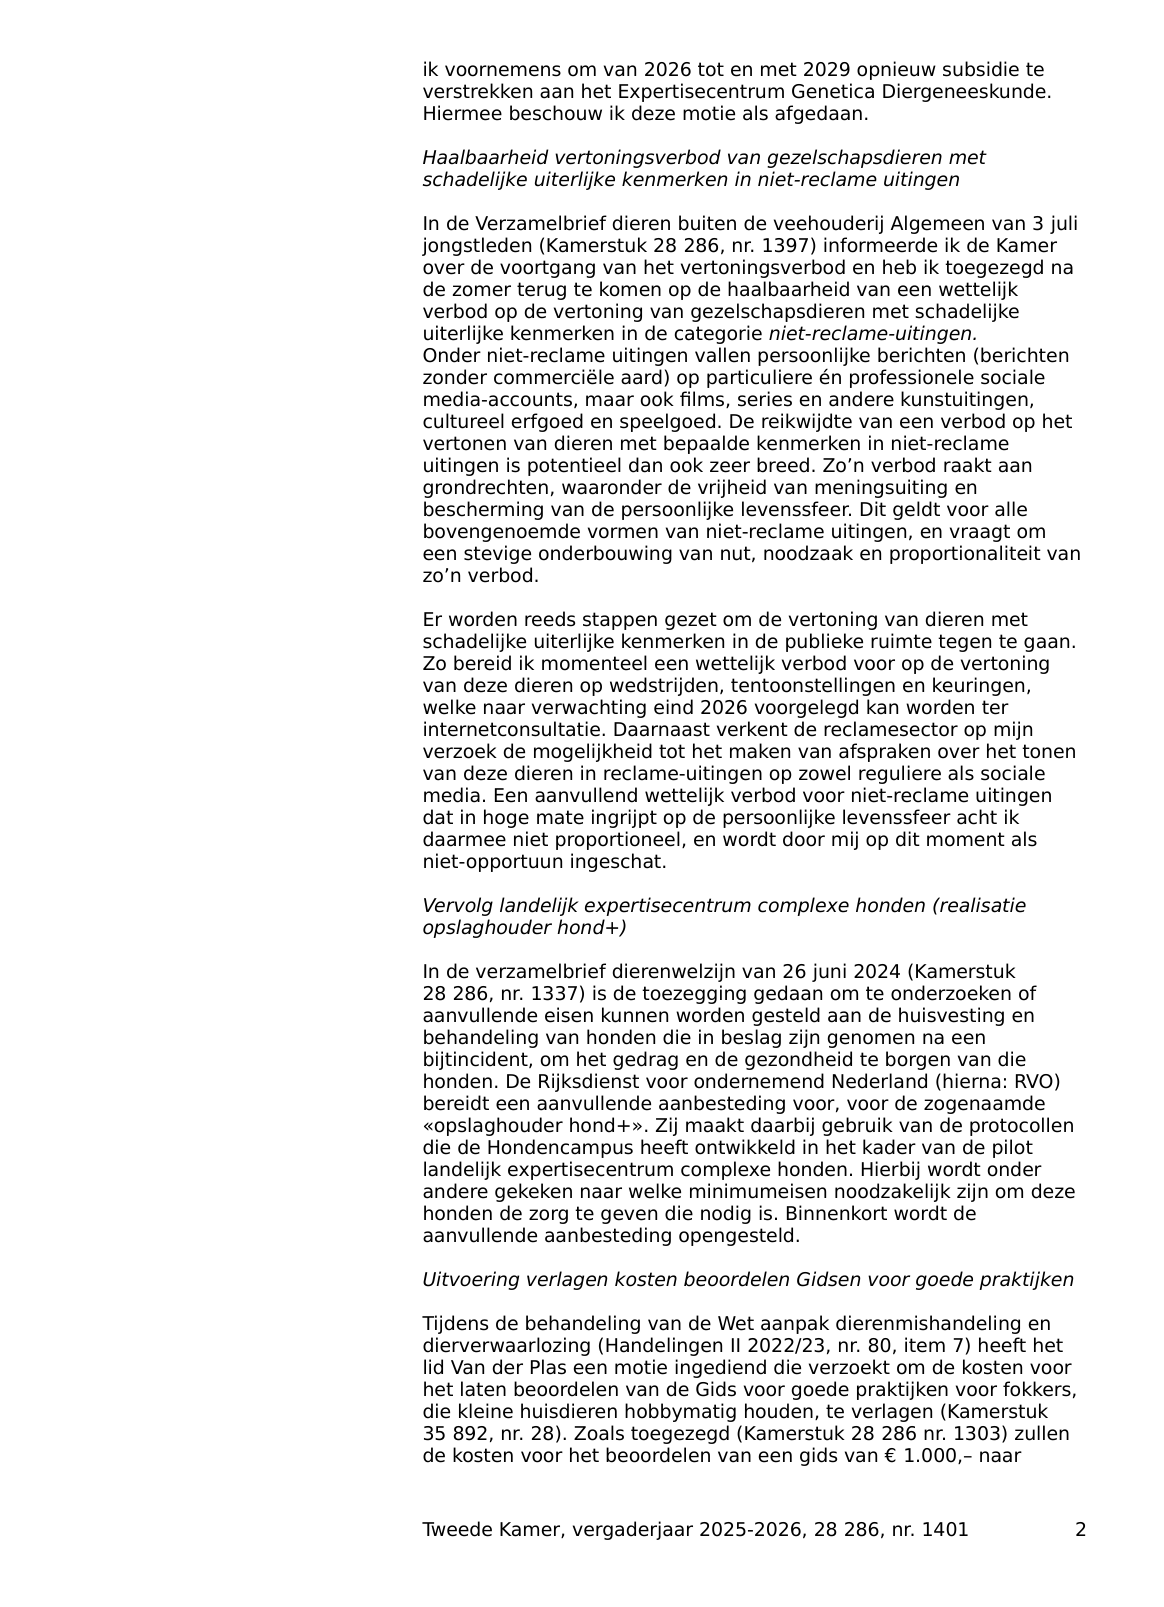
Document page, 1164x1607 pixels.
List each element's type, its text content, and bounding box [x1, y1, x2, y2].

text In de verzamelbrief dierenwelzijn van 26 juni 2024 (Kamerstuk 28 286, nr. 1337) is de toezegging gedaan om te onderzoeken of aanvullende eisen kunnen worden gesteld aan de huisvesting en behandeling van honden die in beslag zijn genomen na een bijtincident, om het gedrag en de gezondheid te borgen van die honden. De Rijksdienst voor ondernemend Nederland (hierna: RVO) bereidt een aanvullende aanbesteding voor, voor de zogenaamde «opslaghouder hond+». Zij maakt daarbij gebruik van de protocollen die de Hondencampus heeft ontwikkeld in het kader van de pilot landelijk expertisecentrum complexe honden. Hierbij wordt onder andere gekeken naar welke minimumeisen noodzakelijk zijn om deze honden de zorg te geven die nodig is. Binnenkort wordt de aanvullende aanbesteding opengesteld. [422, 961, 1087, 1247]
text ik voornemens om van 2026 tot en met 2029 opnieuw subsidie te verstrekken aan het Expertisecentrum Genetica Diergeneeskunde. Hiermee beschouw ik deze motie als afgedaan. [422, 59, 1087, 125]
text Onder niet-reclame uitingen vallen persoonlijke berichten (berichten zonder commerciële aard) op particuliere én professionele sociale media-accounts, maar ook films, series en andere kunstuitingen, cultureel erfgoed en speelgoed. De reikwijdte van een verbod op het vertonen van dieren met bepaalde kenmerken in niet-reclame uitingen is potentieel dan ook zeer breed. Zo’n verbod raakt aan grondrechten, waaronder de vrijheid van meningsuiting en bescherming van de persoonlijke levenssfeer. Dit geldt voor alle bovengenoemde vormen van niet-reclame uitingen, en vraagt om een stevige onderbouwing van nut, noodzaak en proportionaliteit van zo’n verbod. [422, 345, 1087, 587]
subtitle Haalbaarheid vertoningsverbod van gezelschapsdieren met schadelijke uiterlijke kenmerken in niet-reclame uitingen [422, 147, 1087, 191]
subtitle Vervolg landelijk expertisecentrum complexe honden (realisatie opslaghouder hond+) [422, 895, 1087, 939]
text Tijdens de behandeling van de Wet aanpak dierenmishandeling en dierverwaarlozing (Handelingen II 2022/23, nr. 80, item 7) heeft het lid Van der Plas een motie ingediend die verzoekt om de kosten voor het laten beoordelen van de Gids voor goede praktijken voor fokkers, die kleine huisdieren hobbymatig houden, te verlagen (Kamerstuk 35 892, nr. 28). Zoals toegezegd (Kamerstuk 28 286 nr. 1303) zullen de kosten voor het beoordelen van een gids van € 1.000,– naar [422, 1313, 1087, 1467]
text Er worden reeds stappen gezet om de vertoning van dieren met schadelijke uiterlijke kenmerken in de publieke ruimte tegen te gaan. Zo bereid ik momenteel een wettelijk verbod voor op de vertoning van deze dieren op wedstrijden, tentoonstellingen en keuringen, welke naar verwachting eind 2026 voorgelegd kan worden ter internetconsultatie. Daarnaast verkent de reclamesector op mijn verzoek de mogelijkheid tot het maken van afspraken over het tonen van deze dieren in reclame-uitingen op zowel reguliere als sociale media. Een aanvullend wettelijk verbod voor niet-reclame uitingen dat in hoge mate ingrijpt op de persoonlijke levenssfeer acht ik daarmee niet proportioneel, en wordt door mij op dit moment als niet-opportuun ingeschat. [422, 609, 1087, 873]
subtitle Uitvoering verlagen kosten beoordelen Gidsen voor goede praktijken [422, 1269, 1087, 1291]
text In de Verzamelbrief dieren buiten de veehouderij Algemeen van 3 juli jongstleden (Kamerstuk 28 286, nr. 1397) informeerde ik de Kamer over de voortgang van het vertoningsverbod en heb ik toegezegd na de zomer terug te komen op de haalbaarheid van een wettelijk verbod op de vertoning van gezelschapsdieren met schadelijke uiterlijke kenmerken in de categorie niet-reclame-uitingen. [422, 213, 1087, 345]
